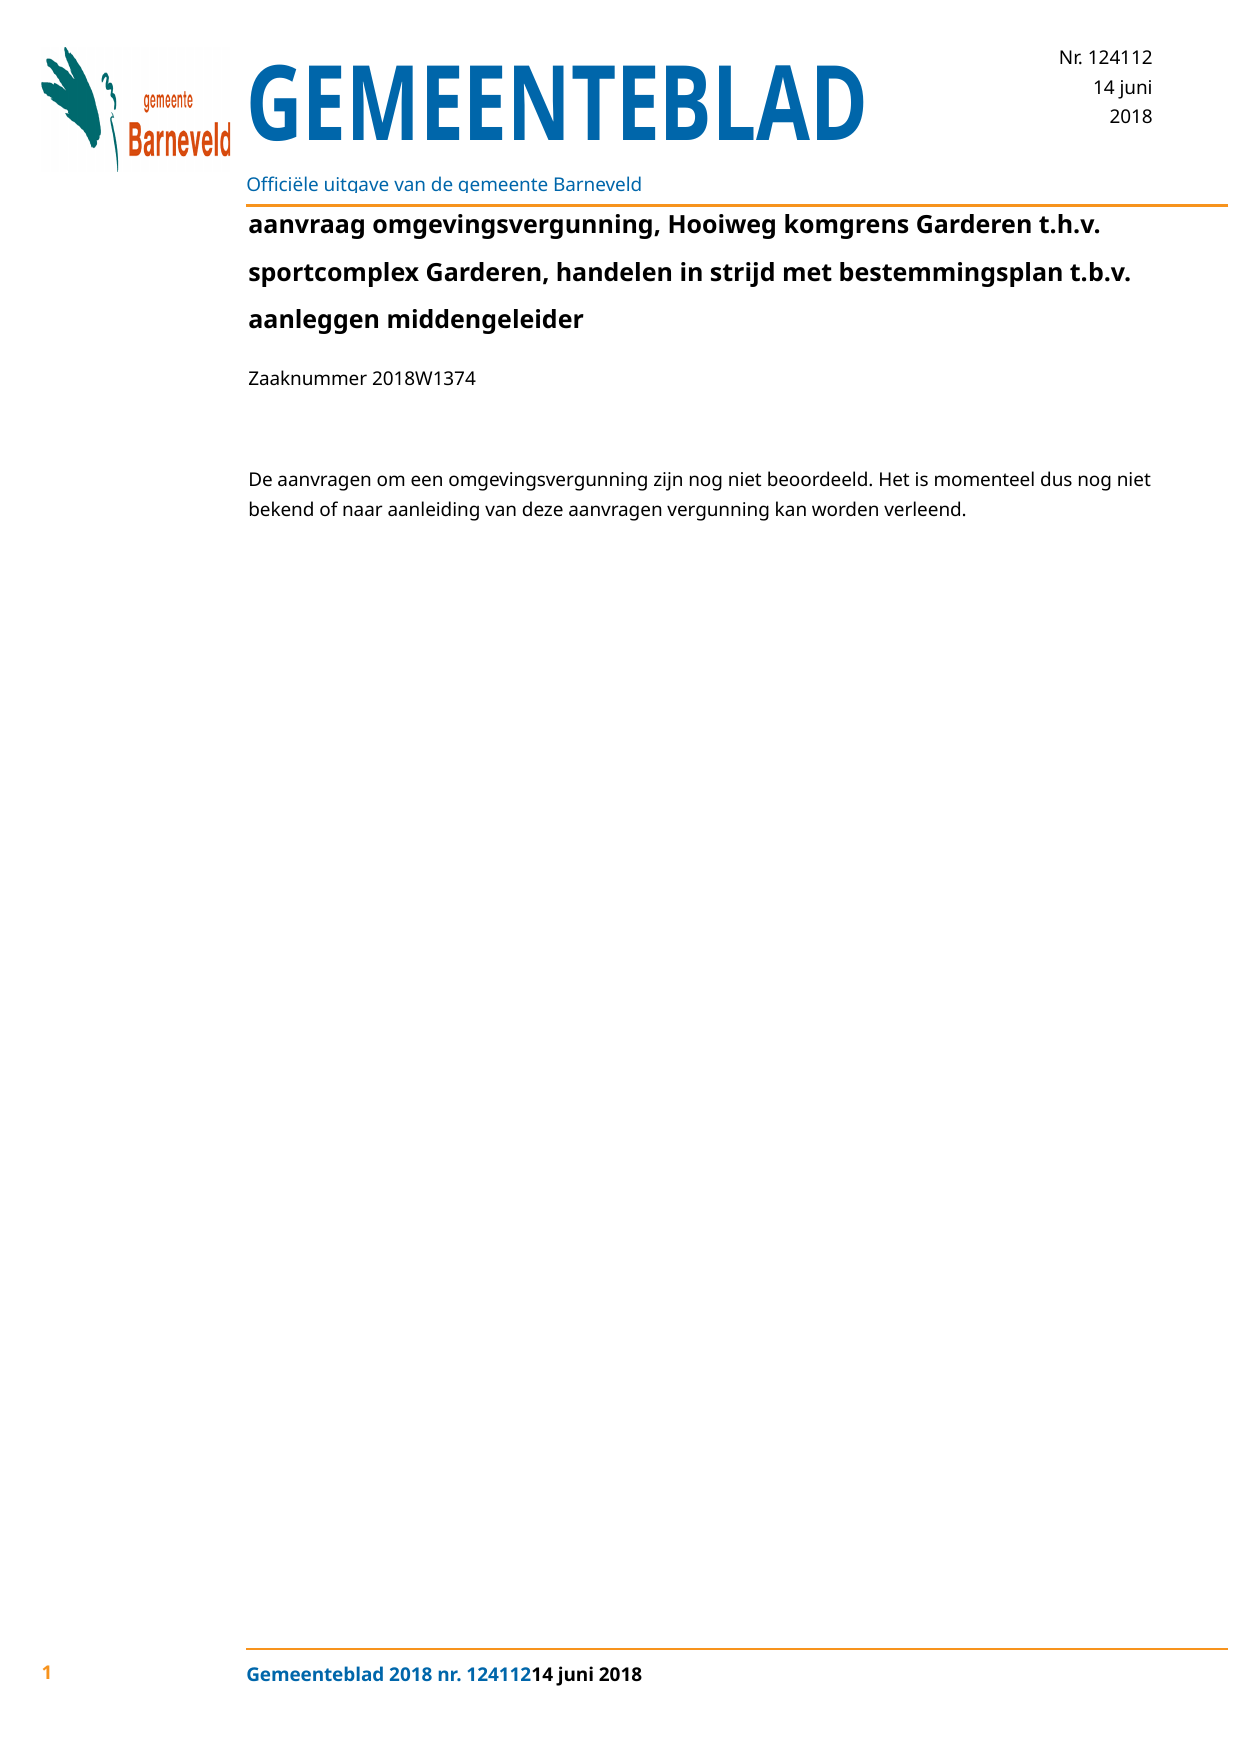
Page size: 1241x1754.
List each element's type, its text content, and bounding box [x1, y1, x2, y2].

text De aanvragen om een omgevingsvergunning zijn nog niet beoordeeld. Het is momenteel dus nog niet bekend of naar aanleiding van deze aanvragen vergunning kan worden verleend. [248, 466, 1152, 522]
text Zaaknummer 2018W1374 [248, 366, 1152, 391]
text aanvraag omgevingsvergunning, Hooiweg komgrens Garderen t.h.v. sportcomplex Garderen, handelen in strijd met bestemmingsplan t.b.v. aanleggen middengeleider [248, 207, 1152, 336]
picture [41, 47, 231, 172]
